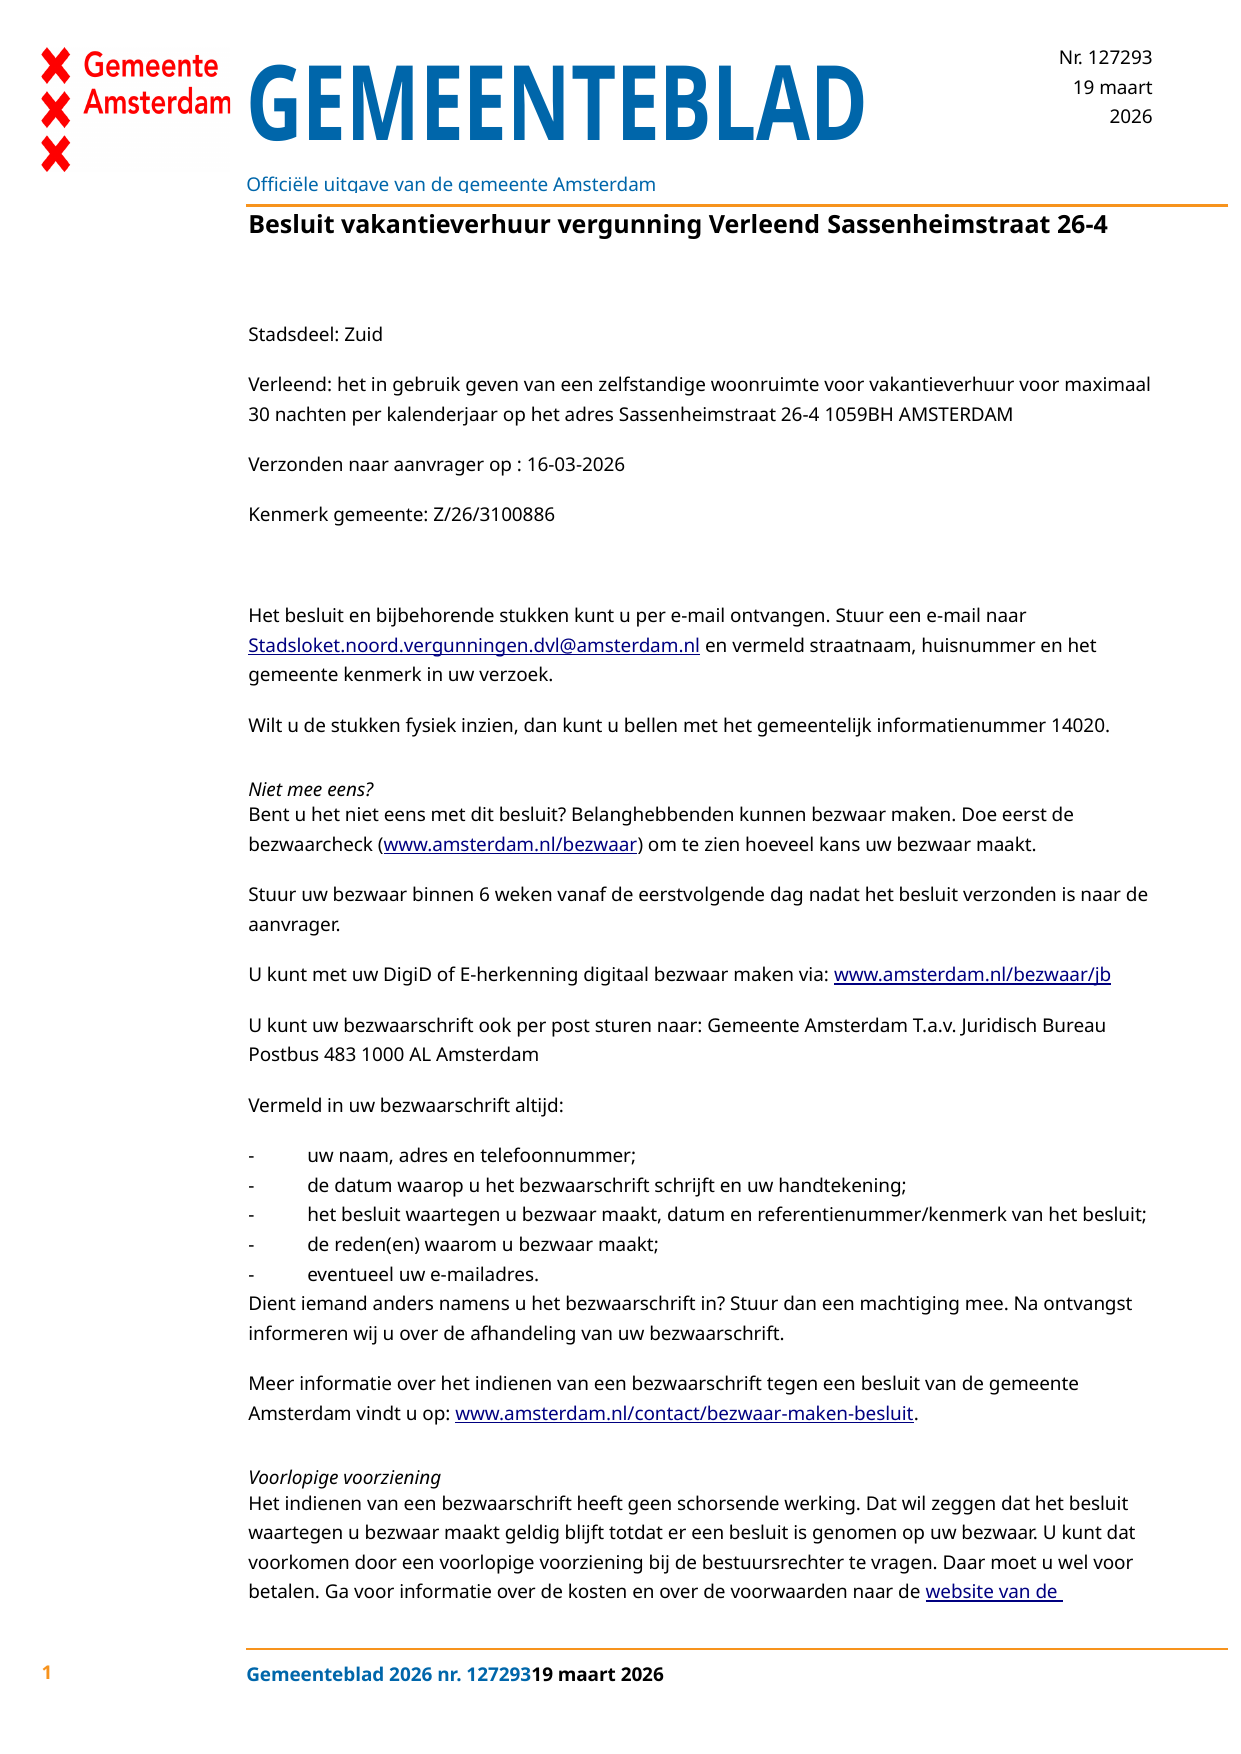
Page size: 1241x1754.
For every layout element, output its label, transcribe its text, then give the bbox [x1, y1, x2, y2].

list uw naam, adres en telefoonnummer; [248, 1142, 1152, 1168]
text Wilt u de stukken fysiek inzien, dan kunt u bellen met het gemeentelijk informatienummer 14020. [248, 712, 1152, 738]
text U kunt met uw DigiD of E-herkenning digitaal bezwaar maken via: www.amsterdam.nl/bezwaar/jb [248, 962, 1152, 987]
list eventueel uw e-mailadres. [248, 1261, 1152, 1287]
text Stadsdeel: Zuid [248, 321, 1152, 346]
picture [41, 47, 231, 172]
text Voorlopige voorziening [248, 1464, 1152, 1490]
text Verleend: het in gebruik geven van een zelfstandige woonruimte voor vakantieverhuur voor maximaal 30 nachten per kalenderjaar op het adres Sassenheimstraat 26-4 1059BH AMSTERDAM [248, 371, 1152, 426]
text Besluit vakantieverhuur vergunning Verleend Sassenheimstraat 26-4 [248, 207, 1152, 241]
text Dient iemand anders namens u het bezwaarschrift in? Stuur dan een machtiging mee. Na ontvangst informeren wij u over de afhandeling van uw bezwaarschrift. [248, 1290, 1152, 1346]
text Bent u het niet eens met dit besluit? Belanghebbenden kunnen bezwaar maken. Doe eerst de bezwaarcheck (www.amsterdam.nl/bezwaar) om te zien hoeveel kans uw bezwaar maakt. [248, 802, 1152, 857]
list de reden(en) waarom u bezwaar maakt; [248, 1231, 1152, 1257]
text Kenmerk gemeente: Z/26/3100886 [248, 502, 1152, 527]
text Vermeld in uw bezwaarschrift altijd: [248, 1092, 1152, 1118]
text Stuur uw bezwaar binnen 6 weken vanaf de eerstvolgende dag nadat het besluit verzonden is naar de aanvrager. [248, 882, 1152, 937]
list het besluit waartegen u bezwaar maakt, datum en referentienummer/kenmerk van het besluit; [248, 1202, 1152, 1227]
list de datum waarop u het bezwaarschrift schrijft en uw handtekening; [248, 1172, 1152, 1198]
text U kunt uw bezwaarschrift ook per post sturen naar: Gemeente Amsterdam T.a.v. Juridisch Bureau Postbus 483 1000 AL Amsterdam [248, 1012, 1152, 1067]
text Niet mee eens? [248, 776, 1152, 802]
text Het besluit en bijbehorende stukken kunt u per e-mail ontvangen. Stuur een e-mail naar Stadsloket.noord.vergunningen.dvl@amsterdam.nl en vermeld straatnaam, huisnummer en het gemeente kenmerk in uw verzoek. [248, 602, 1152, 687]
text Het indienen van een bezwaarschrift heeft geen schorsende werking. Dat wil zeggen dat het besluit waartegen u bezwaar maakt geldig blijft totdat er een besluit is genomen op uw bezwaar. U kunt dat voorkomen door een voorlopige voorziening bij de bestuursrechter te vragen. Daar moet u wel voor betalen. Ga voor informatie over de kosten en over de voorwaarden naar de website van de [248, 1490, 1152, 1604]
text Meer informatie over het indienen van een bezwaarschrift tegen een besluit van de gemeente Amsterdam vindt u op: www.amsterdam.nl/contact/bezwaar-maken-besluit. [248, 1370, 1152, 1426]
text Verzonden naar aanvrager op : 16-03-2026 [248, 451, 1152, 477]
